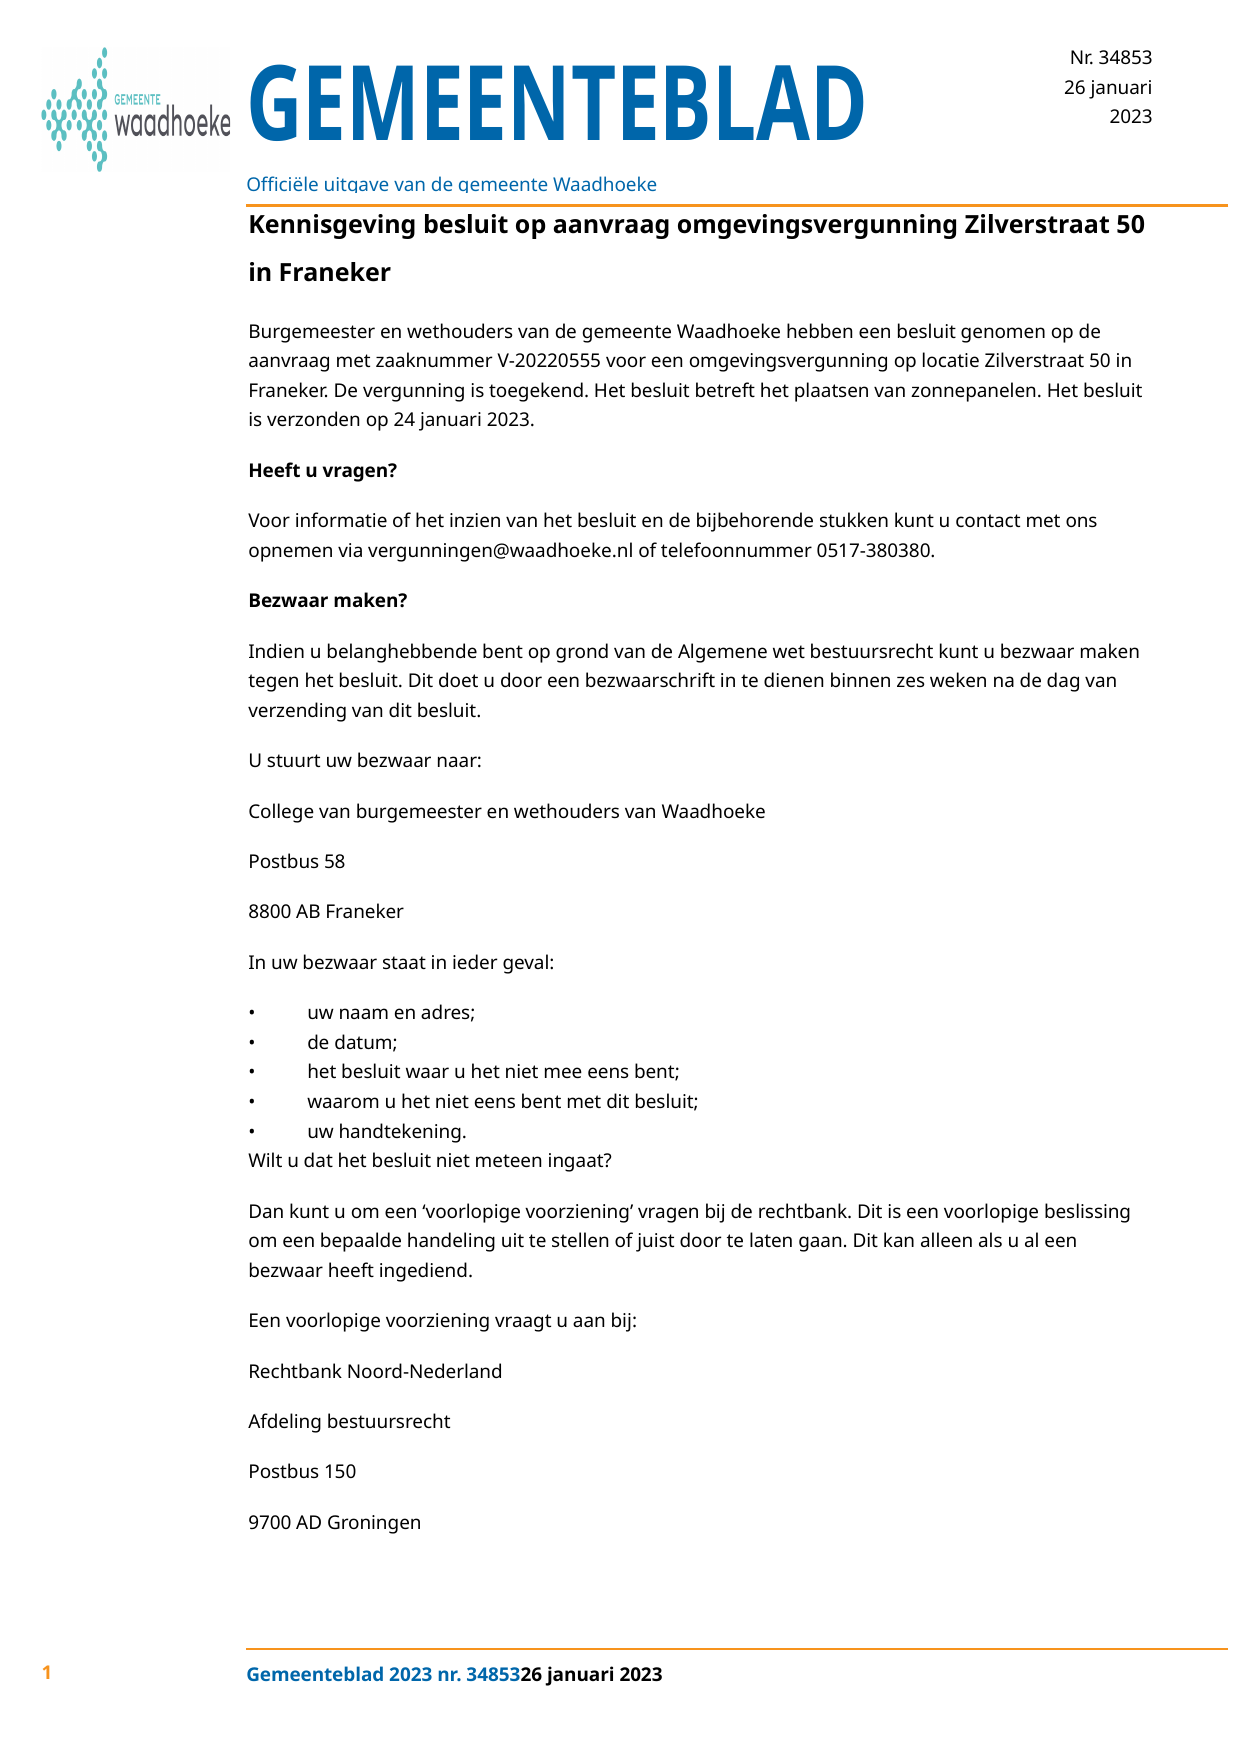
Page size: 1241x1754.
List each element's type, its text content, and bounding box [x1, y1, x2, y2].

text Indien u belanghebbende bent op grond van de Algemene wet bestuursrecht kunt u bezwaar maken tegen het besluit. Dit doet u door een bezwaarschrift in te dienen binnen zes weken na de dag van verzending van dit besluit. [248, 638, 1152, 723]
text Voor informatie of het inzien van het besluit en de bijbehorende stukken kunt u contact met ons opnemen via vergunningen@waadhoeke.nl of telefoonnummer 0517-380380. [248, 507, 1152, 563]
picture [41, 47, 231, 172]
list de datum; [248, 1029, 1152, 1055]
text Bezwaar maken? [248, 587, 1152, 613]
list waarom u het niet eens bent met dit besluit; [248, 1088, 1152, 1114]
list uw handtekening. [248, 1118, 1152, 1144]
text Postbus 150 [248, 1459, 1152, 1484]
text Afdeling bestuursrecht [248, 1408, 1152, 1434]
list het besluit waar u het niet mee eens bent; [248, 1059, 1152, 1084]
list uw naam en adres; [248, 999, 1152, 1025]
text Een voorlopige voorziening vraagt u aan bij: [248, 1307, 1152, 1333]
text U stuurt uw bezwaar naar: [248, 747, 1152, 773]
text 9700 AD Groningen [248, 1509, 1152, 1535]
text Kennisgeving besluit op aanvraag omgevingsvergunning Zilverstraat 50 in Franeker [248, 207, 1152, 288]
text Burgemeester en wethouders van de gemeente Waadhoeke hebben een besluit genomen op de aanvraag met zaaknummer V-20220555 voor een omgevingsvergunning op locatie Zilverstraat 50 in Franeker. De vergunning is toegekend. Het besluit betreft het plaatsen van zonnepanelen. Het besluit is verzonden op 24 januari 2023. [248, 318, 1152, 432]
text Wilt u dat het besluit niet meteen ingaat? [248, 1147, 1152, 1173]
text 8800 AB Franeker [248, 899, 1152, 924]
text Heeft u vragen? [248, 457, 1152, 483]
text In uw bezwaar staat in ieder geval: [248, 949, 1152, 975]
text Rechtbank Noord-Nederland [248, 1358, 1152, 1384]
text College van burgemeester en wethouders van Waadhoeke [248, 798, 1152, 824]
text Dan kunt u om een ‘voorlopige voorziening’ vragen bij de rechtbank. Dit is een voorlopige beslissing om een bepaalde handeling uit te stellen of juist door te laten gaan. Dit kan alleen als u al een bezwaar heeft ingediend. [248, 1198, 1152, 1283]
text Postbus 58 [248, 848, 1152, 874]
